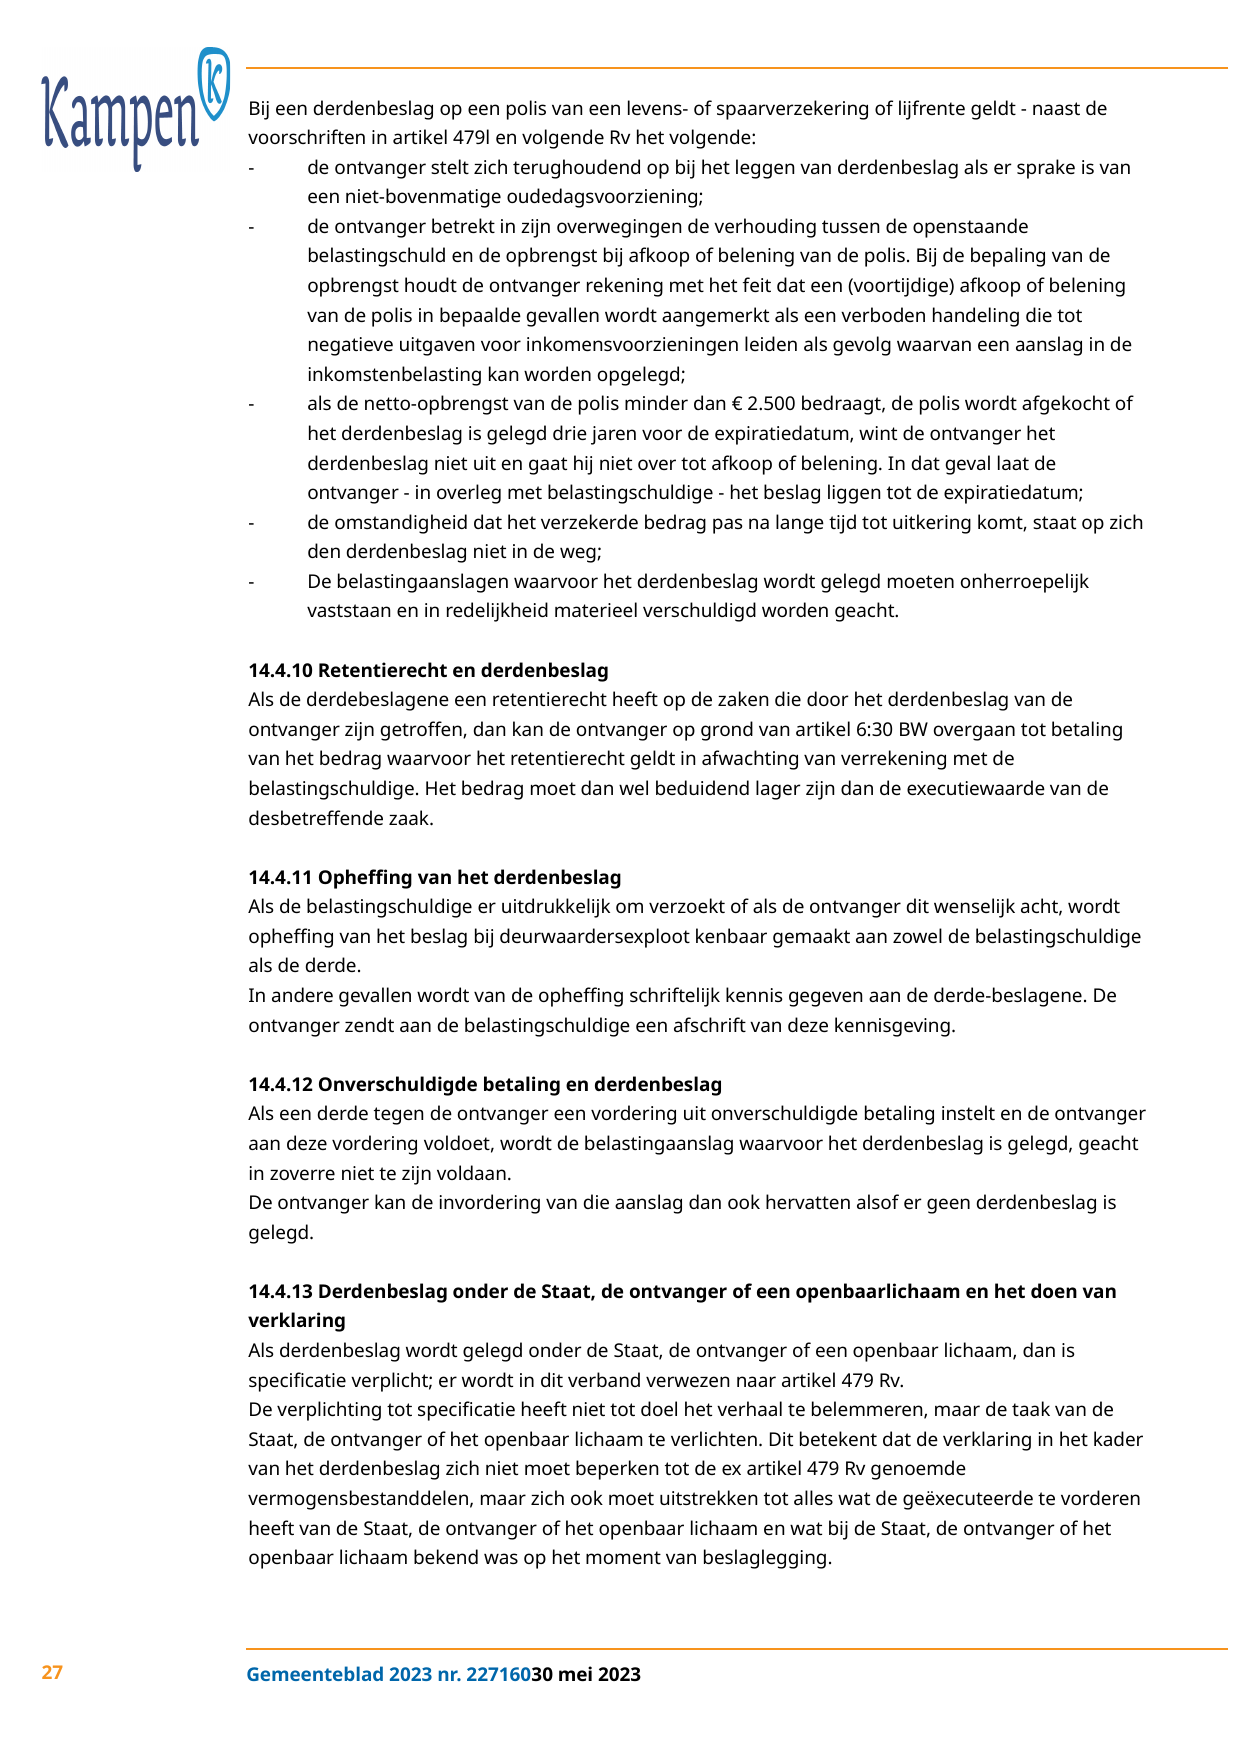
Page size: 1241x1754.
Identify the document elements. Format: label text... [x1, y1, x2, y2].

text 14.4.10 Retentierecht en derdenbeslag [248, 657, 1152, 683]
text Als de belastingschuldige er uitdrukkelijk om verzoekt of als de ontvanger dit wenselijk acht, wordt opheffing van het beslag bij deurwaardersexploot kenbaar gemaakt aan zowel de belastingschuldige als de derde. [248, 893, 1152, 978]
text Als de derdebeslagene een retentierecht heeft op de zaken die door het derdenbeslag van de ontvanger zijn getroffen, dan kan de ontvanger op grond van artikel 6:30 BW overgaan tot betaling van het bedrag waarvoor het retentierecht geldt in afwachting van verrekening met de belastingschuldige. Het bedrag moet dan wel beduidend lager zijn dan de executiewaarde van de desbetreffende zaak. [248, 686, 1152, 831]
text In andere gevallen wordt van de opheffing schriftelijk kennis gegeven aan de derde-beslagene. De ontvanger zendt aan de belastingschuldige een afschrift van deze kennisgeving. [248, 982, 1152, 1038]
list als de netto-opbrengst van de polis minder dan € 2.500 bedraagt, de polis wordt afgekocht of het derdenbeslag is gelegd drie jaren voor de expiratiedatum, wint de ontvanger het derdenbeslag niet uit en gaat hij niet over tot afkoop of belening. In dat geval laat de ontvanger - in overleg met belastingschuldige - het beslag liggen tot de expiratiedatum; [248, 391, 1152, 505]
text De ontvanger kan de invordering van die aanslag dan ook hervatten alsof er geen derdenbeslag is gelegd. [248, 1189, 1152, 1245]
list De belastingaanslagen waarvoor het derdenbeslag wordt gelegd moeten onherroepelijk vaststaan en in redelijkheid materieel verschuldigd worden geacht. [248, 568, 1152, 623]
list de ontvanger stelt zich terughoudend op bij het leggen van derdenbeslag als er sprake is van een niet-bovenmatige oudedagsvoorziening; [248, 154, 1152, 209]
list de ontvanger betrekt in zijn overwegingen de verhouding tussen de openstaande belastingschuld en de opbrengst bij afkoop of belening van de polis. Bij de bepaling van de opbrengst houdt de ontvanger rekening met het feit dat een (voortijdige) afkoop of belening van de polis in bepaalde gevallen wordt aangemerkt als een verboden handeling die tot negatieve uitgaven voor inkomensvoorzieningen leiden als gevolg waarvan een aanslag in de inkomstenbelasting kan worden opgelegd; [248, 213, 1152, 387]
list de omstandigheid dat het verzekerde bedrag pas na lange tijd tot uitkering komt, staat op zich den derdenbeslag niet in de weg; [248, 509, 1152, 564]
text 14.4.13 Derdenbeslag onder de Staat, de ontvanger of een openbaarlichaam en het doen van verklaring [248, 1278, 1152, 1333]
text De verplichting tot specificatie heeft niet tot doel het verhaal te belemmeren, maar de taak van de Staat, de ontvanger of het openbaar lichaam te verlichten. Dit betekent dat de verklaring in het kader van het derdenbeslag zich niet moet beperken tot de ex artikel 479 Rv genoemde vermogensbestanddelen, maar zich ook moet uitstrekken tot alles wat de geëxecuteerde te vorderen heeft van de Staat, de ontvanger of het openbaar lichaam en wat bij de Staat, de ontvanger of het openbaar lichaam bekend was op het moment van beslaglegging. [248, 1396, 1152, 1570]
text 14.4.11 Opheffing van het derdenbeslag [248, 864, 1152, 890]
text Bij een derdenbeslag op een polis van een levens- of spaarverzekering of lijfrente geldt - naast de voorschriften in artikel 479l en volgende Rv het volgende: [248, 95, 1152, 150]
text Als derdenbeslag wordt gelegd onder de Staat, de ontvanger of een openbaar lichaam, dan is specificatie verplicht; er wordt in dit verband verwezen naar artikel 479 Rv. [248, 1337, 1152, 1393]
picture [41, 47, 231, 172]
text 14.4.12 Onverschuldigde betaling en derdenbeslag [248, 1071, 1152, 1097]
text Als een derde tegen de ontvanger een vordering uit onverschuldigde betaling instelt en de ontvanger aan deze vordering voldoet, wordt de belastingaanslag waarvoor het derdenbeslag is gelegd, geacht in zoverre niet te zijn voldaan. [248, 1101, 1152, 1186]
